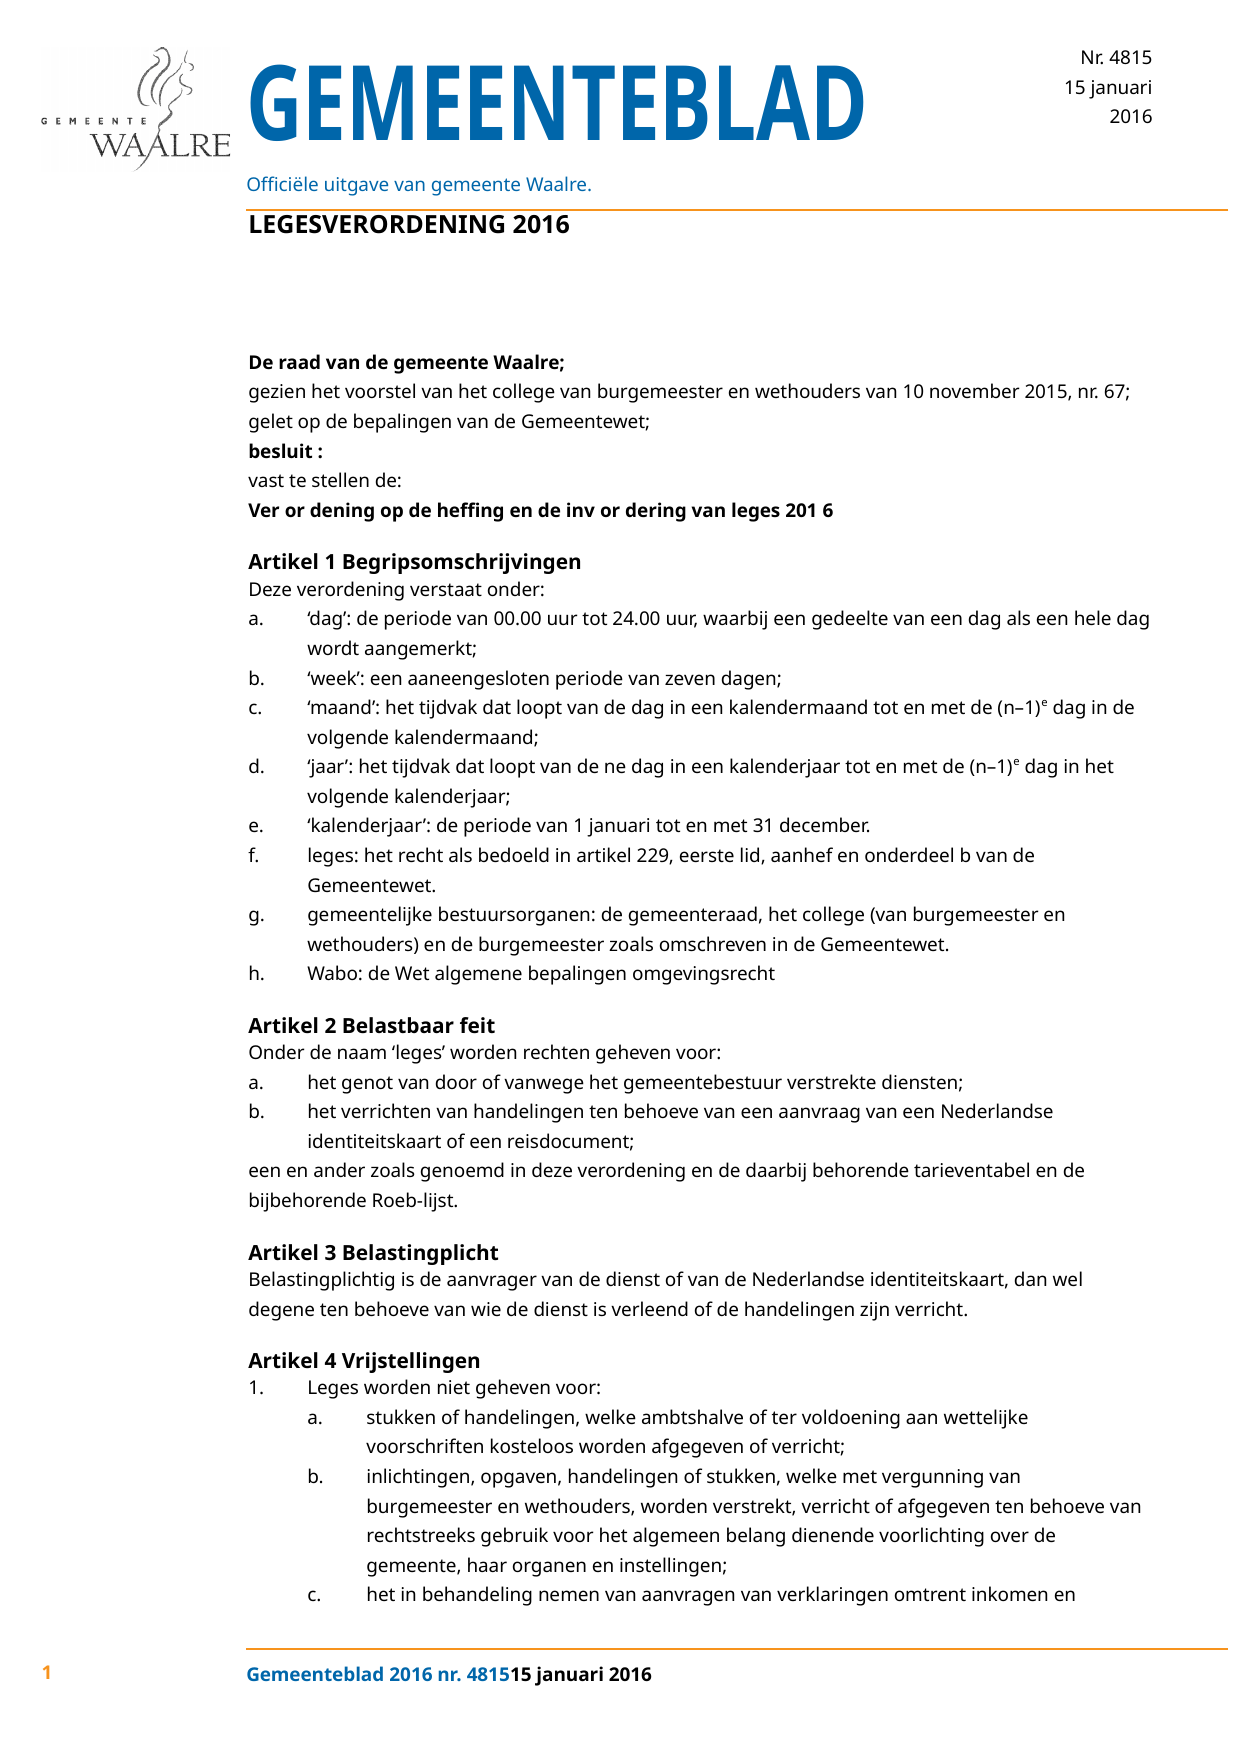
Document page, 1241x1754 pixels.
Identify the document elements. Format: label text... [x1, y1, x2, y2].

list ‘maand’: het tijdvak dat loopt van de dag in een kalendermaand tot en met de (n–1)e dag in de volgende kalendermaand; [248, 694, 1152, 749]
list stukken of handelingen, welke ambtshalve of ter voldoening aan wettelijke voorschriften kosteloos worden afgegeven of verricht; [307, 1404, 1152, 1459]
list het verrichten van handelingen ten behoeve van een aanvraag van een Nederlandse identiteitskaart of een reisdocument; [248, 1098, 1152, 1154]
list het genot van door of vanwege het gemeentebestuur verstrekte diensten; [248, 1069, 1152, 1095]
text LEGESVERORDENING 2016 [248, 211, 1152, 241]
text Onder de naam ‘leges’ worden rechten geheven voor: [248, 1039, 1152, 1065]
list ‘dag’: de periode van 00.00 uur tot 24.00 uur, waarbij een gedeelte van een dag als een hele dag wordt aangemerkt; [248, 606, 1152, 661]
text gezien het voorstel van het college van burgemeester en wethouders van 10 november 2015, nr. 67; [248, 379, 1152, 404]
text Artikel 2 Belastbaar feit [248, 1011, 1152, 1039]
text een en ander zoals genoemd in deze verordening en de daarbij behorende tarieventabel en de bijbehorende Roeb-lijst. [248, 1158, 1152, 1213]
text gelet op de bepalingen van de Gemeentewet; [248, 408, 1152, 434]
text Artikel 1 Begripsomschrijvingen [248, 547, 1152, 576]
list Leges worden niet geheven voor: [248, 1374, 1152, 1400]
list ‘jaar’: het tijdvak dat loopt van de ne dag in een kalenderjaar tot en met de (n–1)e dag in het volgende kalenderjaar; [248, 753, 1152, 809]
list gemeentelijke bestuursorganen: de gemeenteraad, het college (van burgemeester en wethouders) en de burgemeester zoals omschreven in de Gemeentewet. [248, 901, 1152, 957]
text Belastingplichtig is de aanvrager van de dienst of van de Nederlandse identiteitskaart, dan wel degene ten behoeve van wie de dienst is verleend of de handelingen zijn verricht. [248, 1266, 1152, 1321]
list het in behandeling nemen van aanvragen van verklaringen omtrent inkomen en [307, 1582, 1152, 1607]
text De raad van de gemeente Waalre; [248, 349, 1152, 375]
list leges: het recht als bedoeld in artikel 229, eerste lid, aanhef en onderdeel b van de Gemeentewet. [248, 842, 1152, 897]
text Artikel 4 Vrijstellingen [248, 1346, 1152, 1374]
text vast te stellen de: [248, 467, 1152, 493]
list inlichtingen, opgaven, handelingen of stukken, welke met vergunning van burgemeester en wethouders, worden verstrekt, verricht of afgegeven ten behoeve van rechtstreeks gebruik voor het algemeen belang dienende voorlichting over de gemeente, haar organen en instellingen; [307, 1463, 1152, 1578]
text Artikel 3 Belastingplicht [248, 1238, 1152, 1266]
text besluit : [248, 438, 1152, 464]
picture [41, 47, 231, 172]
text Deze verordening verstaat onder: [248, 576, 1152, 602]
list ‘kalenderjaar’: de periode van 1 januari tot en met 31 december. [248, 813, 1152, 838]
list ‘week’: een aaneengesloten periode van zeven dagen; [248, 665, 1152, 690]
list Wabo: de Wet algemene bepalingen omgevingsrecht [248, 961, 1152, 986]
text Ver or dening op de heffing en de inv or dering van leges 201 6 [248, 497, 1152, 523]
